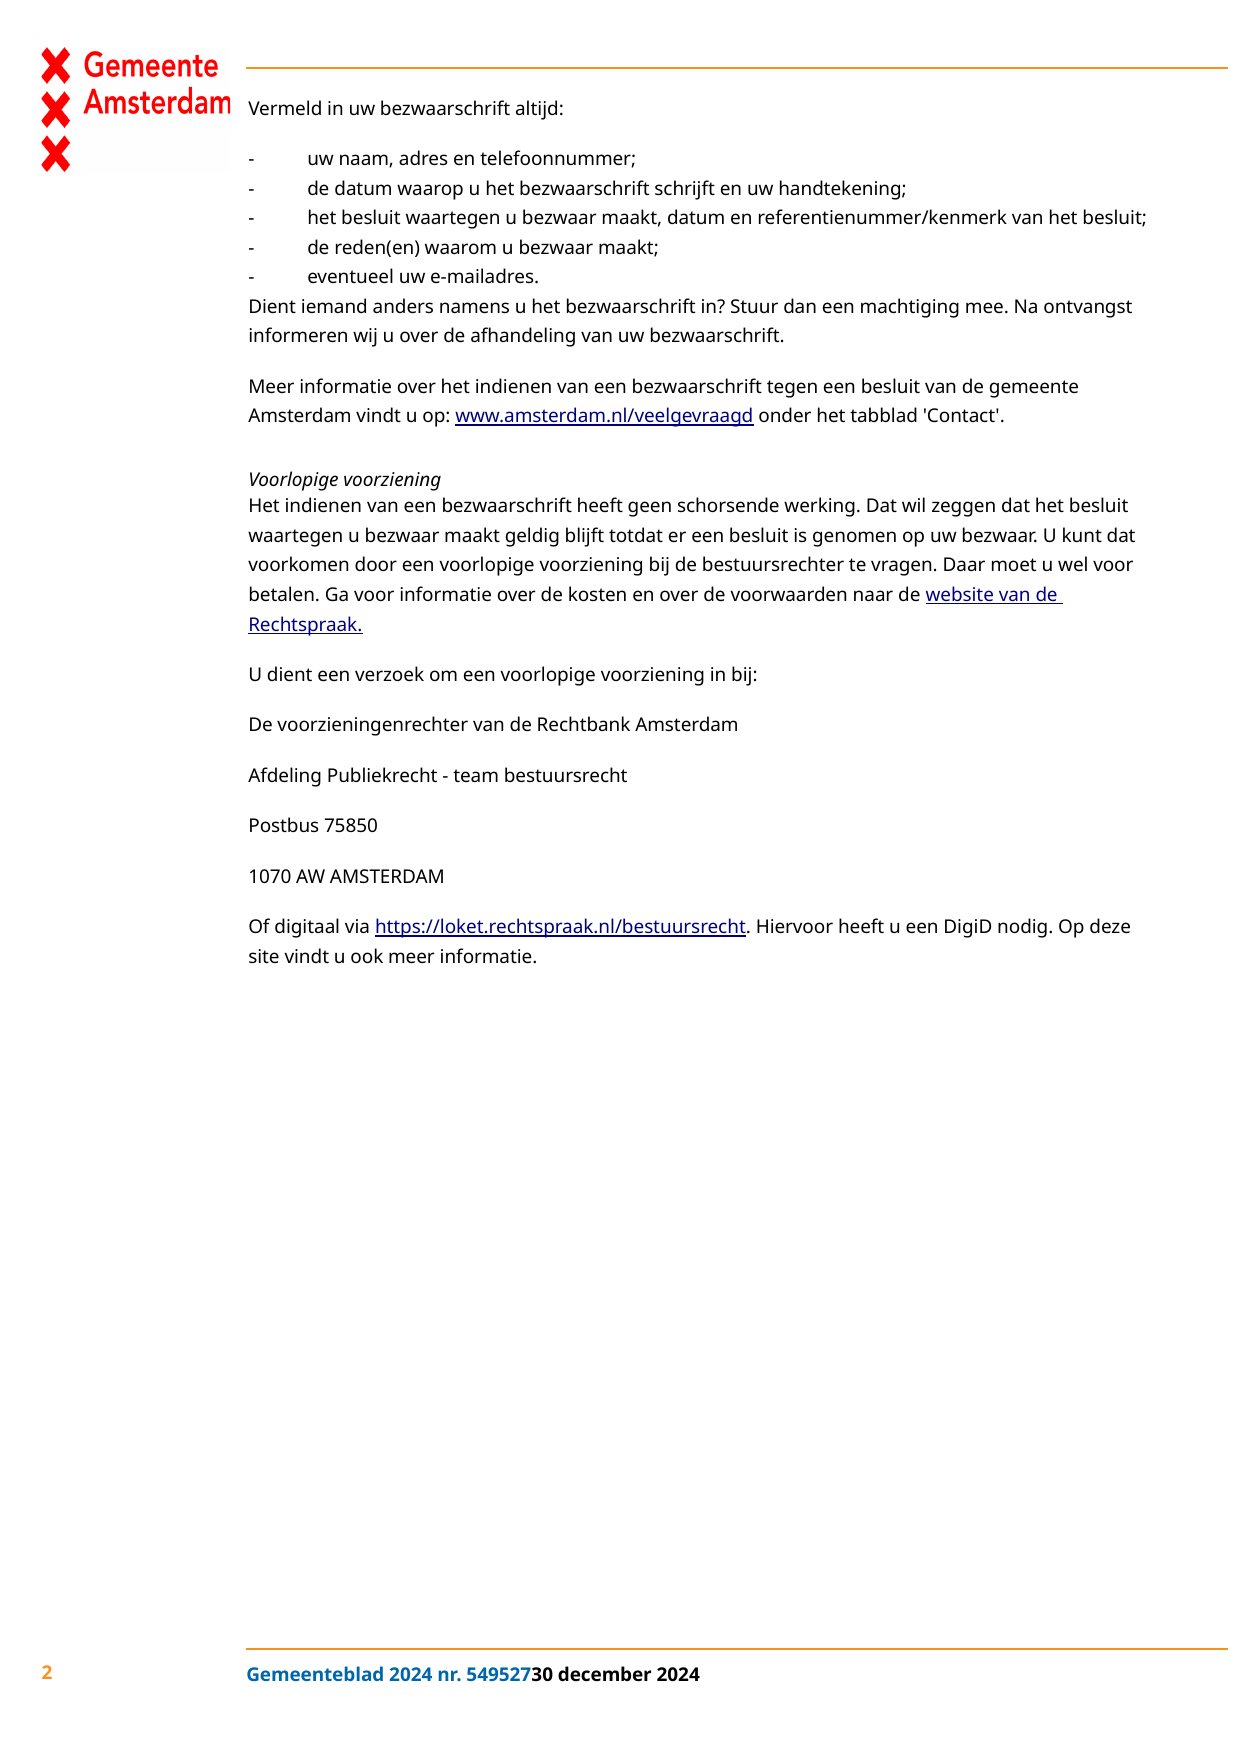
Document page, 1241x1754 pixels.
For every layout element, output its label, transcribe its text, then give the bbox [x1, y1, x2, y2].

text U dient een verzoek om een voorlopige voorziening in bij: [248, 661, 1152, 687]
text Voorlopige voorziening [248, 467, 1152, 492]
text Het indienen van een bezwaarschrift heeft geen schorsende werking. Dat wil zeggen dat het besluit waartegen u bezwaar maakt geldig blijft totdat er een besluit is genomen op uw bezwaar. U kunt dat voorkomen door een voorlopige voorziening bij de bestuursrechter te vragen. Daar moet u wel voor betalen. Ga voor informatie over de kosten en over de voorwaarden naar de website van de Rechtspraak. [248, 492, 1152, 636]
text Meer informatie over het indienen van een bezwaarschrift tegen een besluit van de gemeente Amsterdam vindt u op: www.amsterdam.nl/veelgevraagd onder het tabblad 'Contact'. [248, 373, 1152, 428]
list eventueel uw e-mailadres. [248, 263, 1152, 289]
list de datum waarop u het bezwaarschrift schrijft en uw handtekening; [248, 175, 1152, 201]
text Postbus 75850 [248, 812, 1152, 838]
text Of digitaal via https://loket.rechtspraak.nl/bestuursrecht. Hiervoor heeft u een DigiD nodig. Op deze site vindt u ook meer informatie. [248, 913, 1152, 968]
list de reden(en) waarom u bezwaar maakt; [248, 234, 1152, 260]
text De voorzieningenrechter van de Rechtbank Amsterdam [248, 712, 1152, 737]
text 1070 AW AMSTERDAM [248, 863, 1152, 888]
list het besluit waartegen u bezwaar maakt, datum en referentienummer/kenmerk van het besluit; [248, 204, 1152, 230]
text Dient iemand anders namens u het bezwaarschrift in? Stuur dan een machtiging mee. Na ontvangst informeren wij u over de afhandeling van uw bezwaarschrift. [248, 293, 1152, 348]
text Vermeld in uw bezwaarschrift altijd: [248, 95, 1152, 121]
list uw naam, adres en telefoonnummer; [248, 145, 1152, 171]
picture [41, 47, 231, 172]
text Afdeling Publiekrecht - team bestuursrecht [248, 762, 1152, 788]
